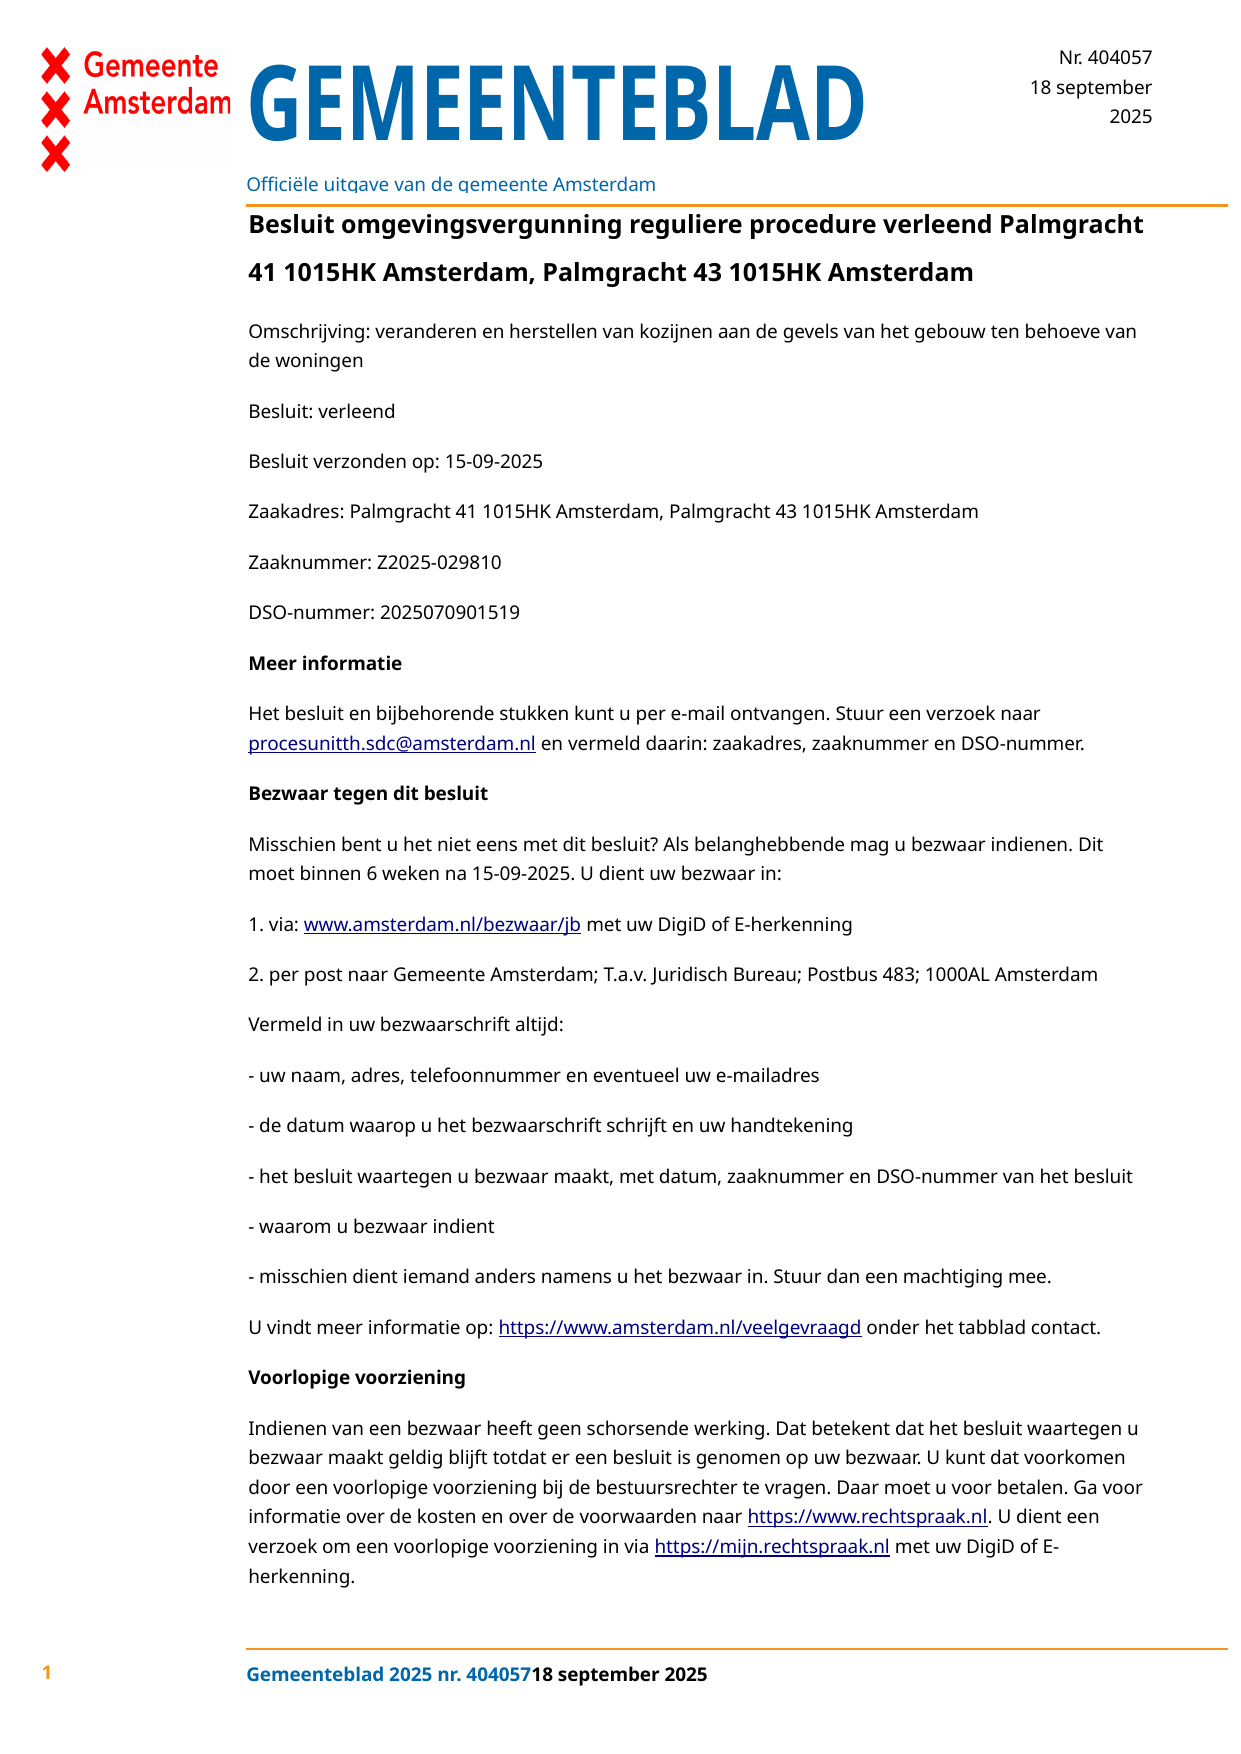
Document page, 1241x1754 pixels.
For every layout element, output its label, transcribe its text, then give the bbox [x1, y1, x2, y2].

text Misschien bent u het niet eens met dit besluit? Als belanghebbende mag u bezwaar indienen. Dit moet binnen 6 weken na 15-09-2025. U dient uw bezwaar in: [248, 831, 1152, 886]
text Meer informatie [248, 650, 1152, 676]
text Omschrijving: veranderen en herstellen van kozijnen aan de gevels van het gebouw ten behoeve van de woningen [248, 318, 1152, 373]
text Voorlopige voorziening [248, 1364, 1152, 1390]
text Bezwaar tegen dit besluit [248, 780, 1152, 806]
text DSO-nummer: 2025070901519 [248, 599, 1152, 625]
text Het besluit en bijbehorende stukken kunt u per e-mail ontvangen. Stuur een verzoek naar procesunitth.sdc@amsterdam.nl en vermeld daarin: zaakadres, zaaknummer en DSO-nummer. [248, 700, 1152, 756]
text Zaaknummer: Z2025-029810 [248, 549, 1152, 575]
text - uw naam, adres, telefoonnummer en eventueel uw e-mailadres [248, 1062, 1152, 1088]
text U vindt meer informatie op: https://www.amsterdam.nl/veelgevraagd onder het tabblad contact. [248, 1314, 1152, 1340]
text - waarom u bezwaar indient [248, 1213, 1152, 1239]
text 2. per post naar Gemeente Amsterdam; T.a.v. Juridisch Bureau; Postbus 483; 1000AL Amsterdam [248, 961, 1152, 987]
text Besluit: verleend [248, 398, 1152, 424]
text Besluit verzonden op: 15-09-2025 [248, 448, 1152, 474]
text Vermeld in uw bezwaarschrift altijd: [248, 1012, 1152, 1037]
text Indienen van een bezwaar heeft geen schorsende werking. Dat betekent dat het besluit waartegen u bezwaar maakt geldig blijft totdat er een besluit is genomen op uw bezwaar. U kunt dat voorkomen door een voorlopige voorziening bij de bestuursrechter te vragen. Daar moet u voor betalen. Ga voor informatie over de kosten en over de voorwaarden naar https://www.rechtspraak.nl. U dient een verzoek om een voorlopige voorziening in via https://mijn.rechtspraak.nl met uw DigiD of E-herkenning. [248, 1415, 1152, 1589]
text 1. via: www.amsterdam.nl/bezwaar/jb met uw DigiD of E-herkenning [248, 911, 1152, 937]
text - misschien dient iemand anders namens u het bezwaar in. Stuur dan een machtiging mee. [248, 1264, 1152, 1289]
picture [41, 47, 231, 172]
text Besluit omgevingsvergunning reguliere procedure verleend Palmgracht 41 1015HK Amsterdam, Palmgracht 43 1015HK Amsterdam [248, 207, 1152, 288]
text - het besluit waartegen u bezwaar maakt, met datum, zaaknummer en DSO-nummer van het besluit [248, 1163, 1152, 1189]
text Zaakadres: Palmgracht 41 1015HK Amsterdam, Palmgracht 43 1015HK Amsterdam [248, 499, 1152, 524]
text - de datum waarop u het bezwaarschrift schrijft en uw handtekening [248, 1112, 1152, 1138]
